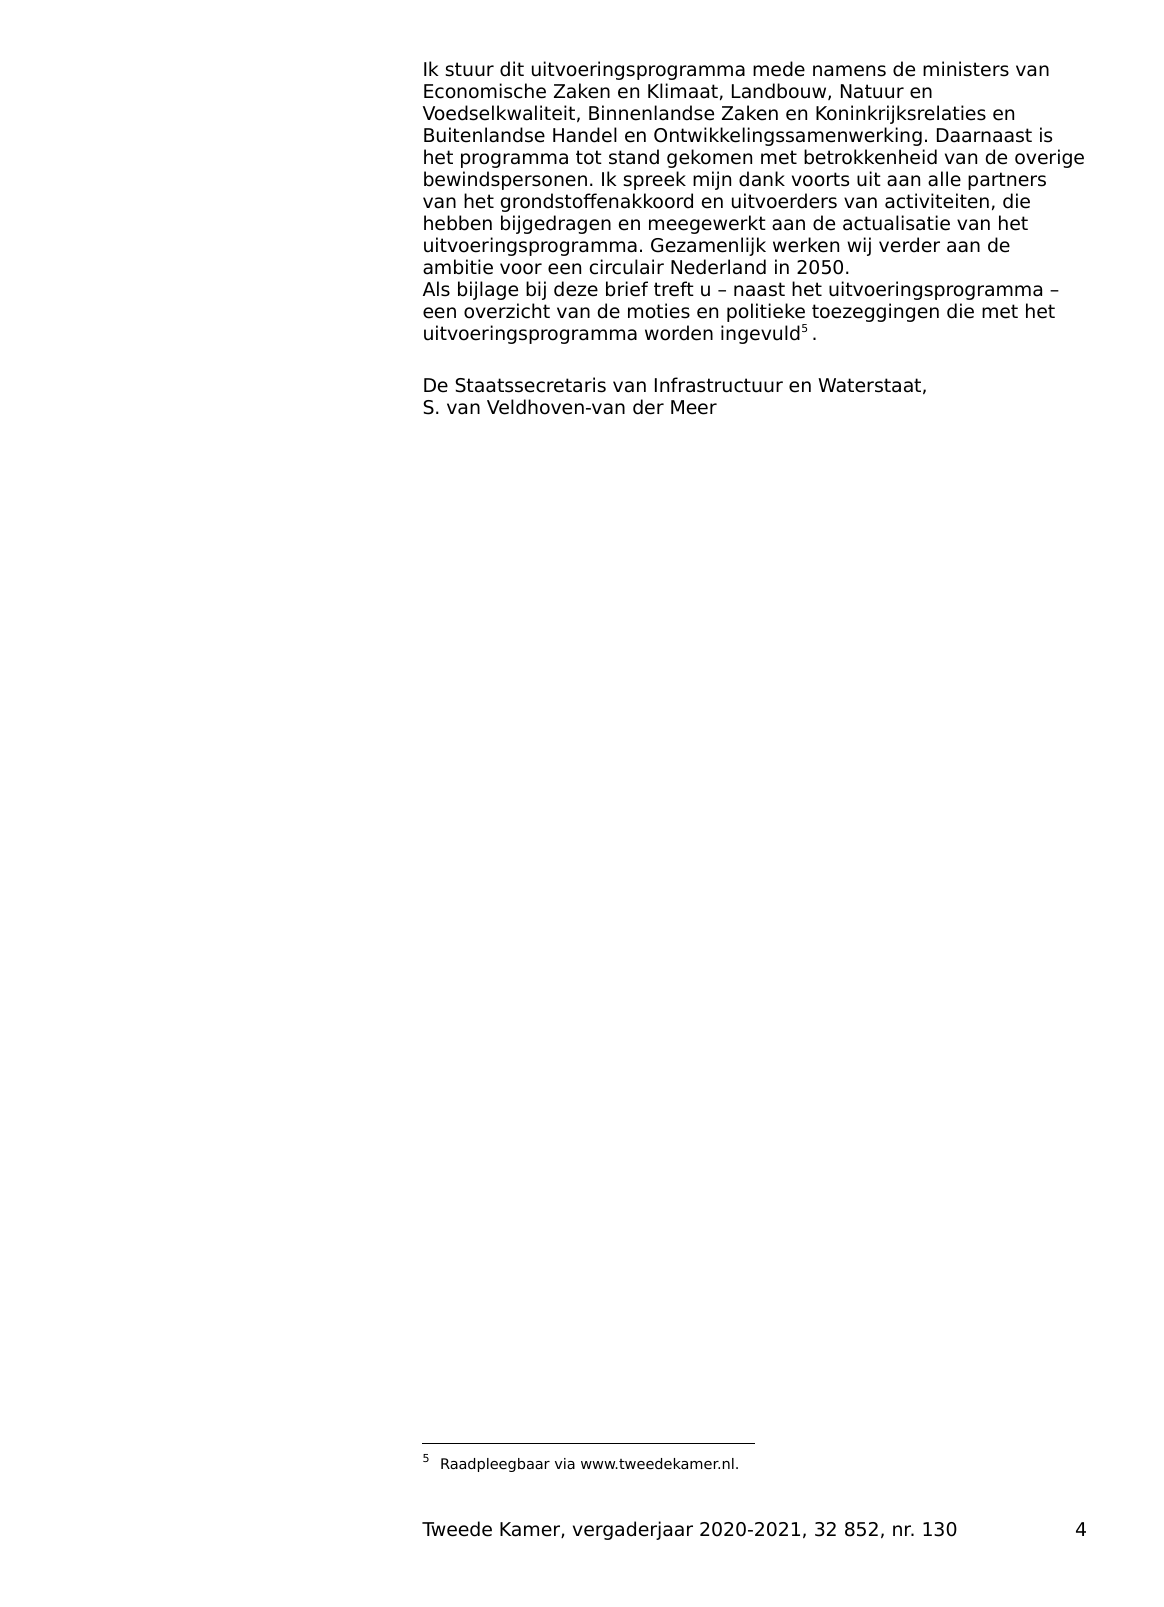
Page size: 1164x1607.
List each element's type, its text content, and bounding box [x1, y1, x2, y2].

text Raadpleegbaar via www.tweedekamer.nl. [422, 1452, 1087, 1474]
text De Staatssecretaris van Infrastructuur en Waterstaat, S. van Veldhoven-van der Meer [422, 375, 1087, 419]
text Ik stuur dit uitvoeringsprogramma mede namens de ministers van Economische Zaken en Klimaat, Landbouw, Natuur en Voedselkwaliteit, Binnenlandse Zaken en Koninkrijksrelaties en Buitenlandse Handel en Ontwikkelingssamenwerking. Daarnaast is het programma tot stand gekomen met betrokkenheid van de overige bewindspersonen. Ik spreek mijn dank voorts uit aan alle partners van het grondstoffenakkoord en uitvoerders van activiteiten, die hebben bijgedragen en meegewerkt aan de actualisatie van het uitvoeringsprogramma. Gezamenlijk werken wij verder aan de ambitie voor een circulair Nederland in 2050. [422, 59, 1087, 279]
text Als bijlage bij deze brief treft u – naast het uitvoeringsprogramma – een overzicht van de moties en politieke toezeggingen die met het uitvoeringsprogramma worden ingevuld. [422, 279, 1087, 345]
